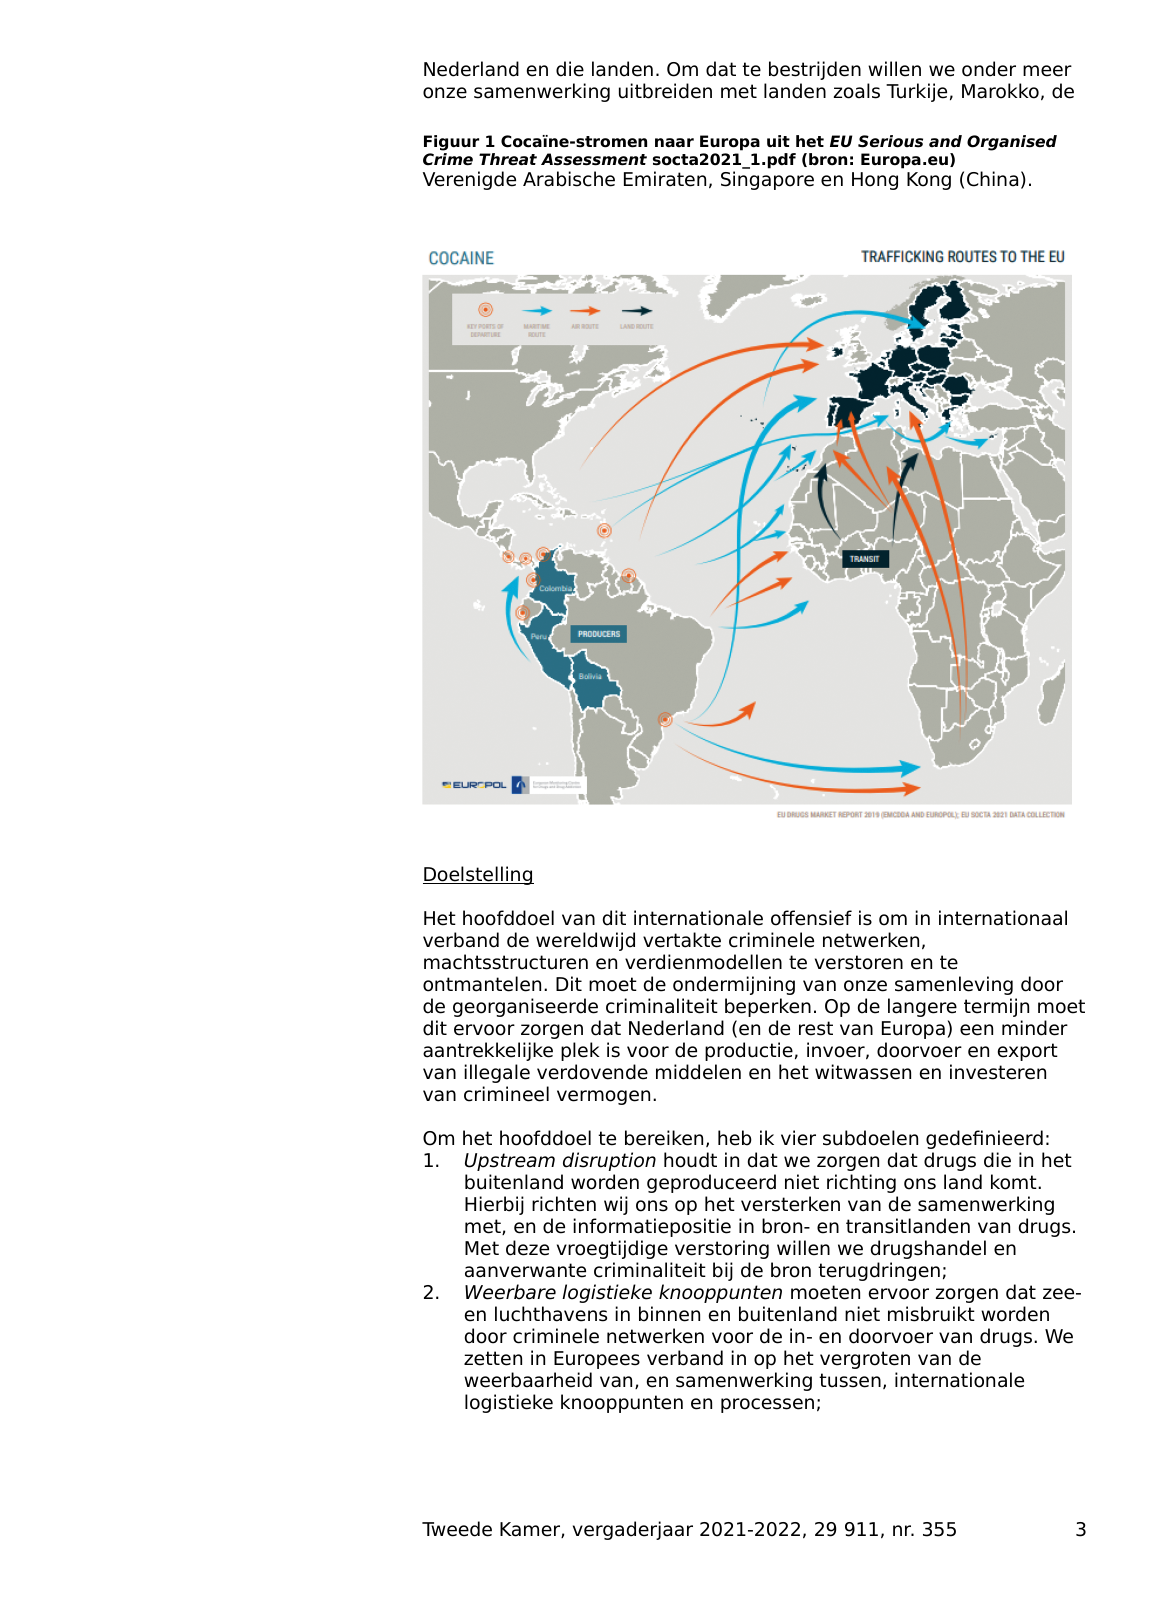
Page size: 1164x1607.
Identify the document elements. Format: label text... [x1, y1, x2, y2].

text Figuur 1 Cocaïne-stromen naar Europa uit het EU Serious and Organised Crime Threat Assessment socta2021_1.pdf (bron: Europa.eu) [422, 133, 1072, 169]
text Om het hoofddoel te bereiken, heb ik vier subdoelen gedefinieerd: [422, 1128, 1087, 1150]
picture [422, 247, 1072, 820]
text Het hoofddoel van dit internationale offensief is om in internationaal verband de wereldwijd vertakte criminele netwerken, machtsstructuren en verdienmodellen te verstoren en te ontmantelen. Dit moet de ondermijning van onze samenleving door de georganiseerde criminaliteit beperken. Op de langere termijn moet dit ervoor zorgen dat Nederland (en de rest van Europa) een minder aantrekkelijke plek is voor de productie, invoer, doorvoer en export van illegale verdovende middelen en het witwassen en investeren van crimineel vermogen. [422, 908, 1087, 1106]
text 2. Weerbare logistieke knooppunten moeten ervoor zorgen dat zee- en luchthavens in binnen en buitenland niet misbruikt worden door criminele netwerken voor de in- en doorvoer van drugs. We zetten in Europees verband in op het vergroten van de weerbaarheid van, en samenwerking tussen, internationale logistieke knooppunten en processen; [422, 1282, 1087, 1414]
text Nederland en die landen. Om dat te bestrijden willen we onder meer onze samenwerking uitbreiden met landen zoals Turkije, Marokko, de Verenigde Arabische Emiraten, Singapore en Hong Kong (China). [422, 59, 1087, 191]
text 1. Upstream disruption houdt in dat we zorgen dat drugs die in het buitenland worden geproduceerd niet richting ons land komt. Hierbij richten wij ons op het versterken van de samenwerking met, en de informatiepositie in bron- en transitlanden van drugs. Met deze vroegtijdige verstoring willen we drugshandel en aanverwante criminaliteit bij de bron terugdringen; [422, 1150, 1087, 1282]
subtitle Doelstelling [422, 864, 1087, 886]
